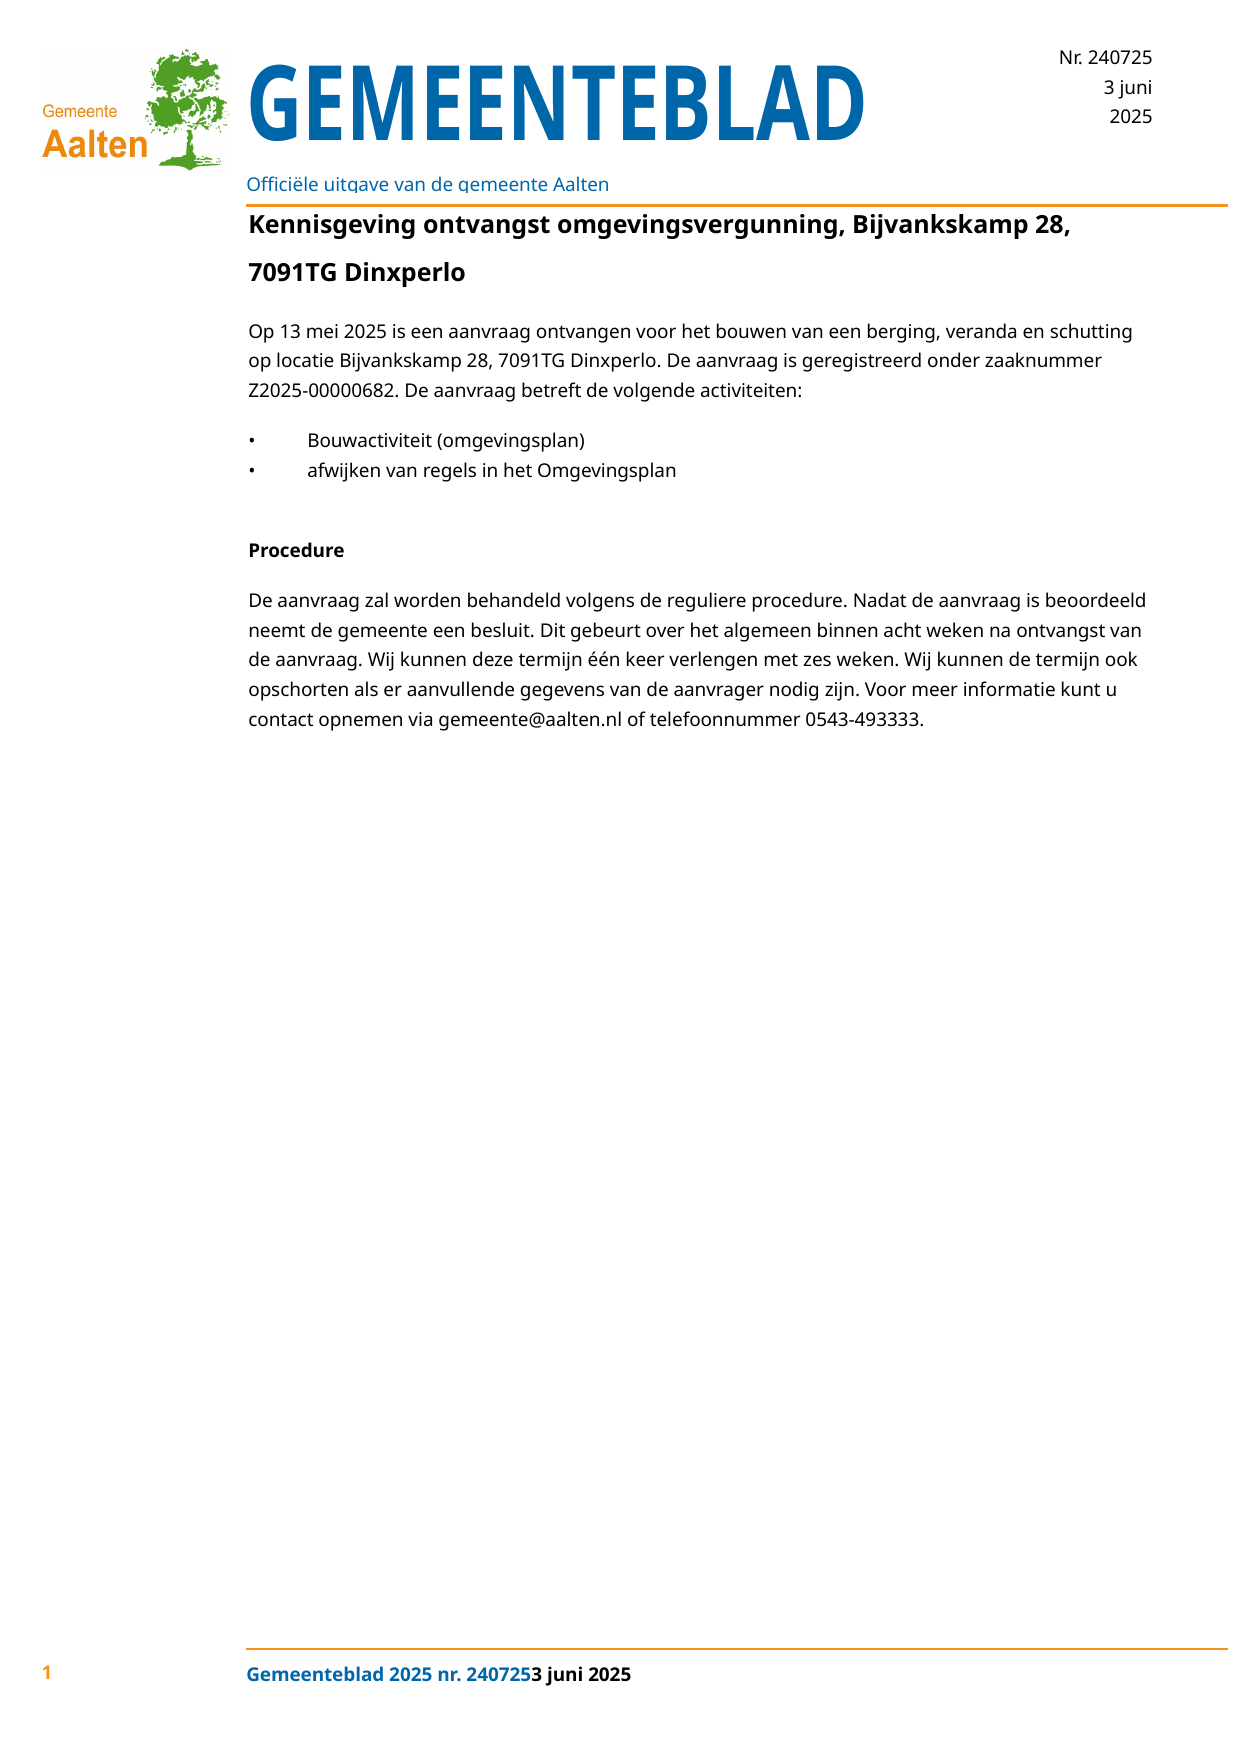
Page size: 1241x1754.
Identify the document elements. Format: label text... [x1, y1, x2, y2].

picture [41, 47, 231, 172]
list Bouwactiviteit (omgevingsplan) [248, 427, 1152, 453]
text Procedure [248, 537, 1152, 563]
text Kennisgeving ontvangst omgevingsvergunning, Bijvankskamp 28, 7091TG Dinxperlo [248, 207, 1152, 288]
text De aanvraag zal worden behandeld volgens de reguliere procedure. Nadat de aanvraag is beoordeeld neemt de gemeente een besluit. Dit gebeurt over het algemeen binnen acht weken na ontvangst van de aanvraag. Wij kunnen deze termijn één keer verlengen met zes weken. Wij kunnen de termijn ook opschorten als er aanvullende gegevens van de aanvrager nodig zijn. Voor meer informatie kunt u contact opnemen via gemeente@aalten.nl of telefoonnummer 0543-493333. [248, 587, 1152, 732]
list afwijken van regels in het Omgevingsplan [248, 457, 1152, 483]
text Op 13 mei 2025 is een aanvraag ontvangen voor het bouwen van een berging, veranda en schutting op locatie Bijvankskamp 28, 7091TG Dinxperlo. De aanvraag is geregistreerd onder zaaknummer Z2025-00000682. De aanvraag betreft de volgende activiteiten: [248, 318, 1152, 403]
